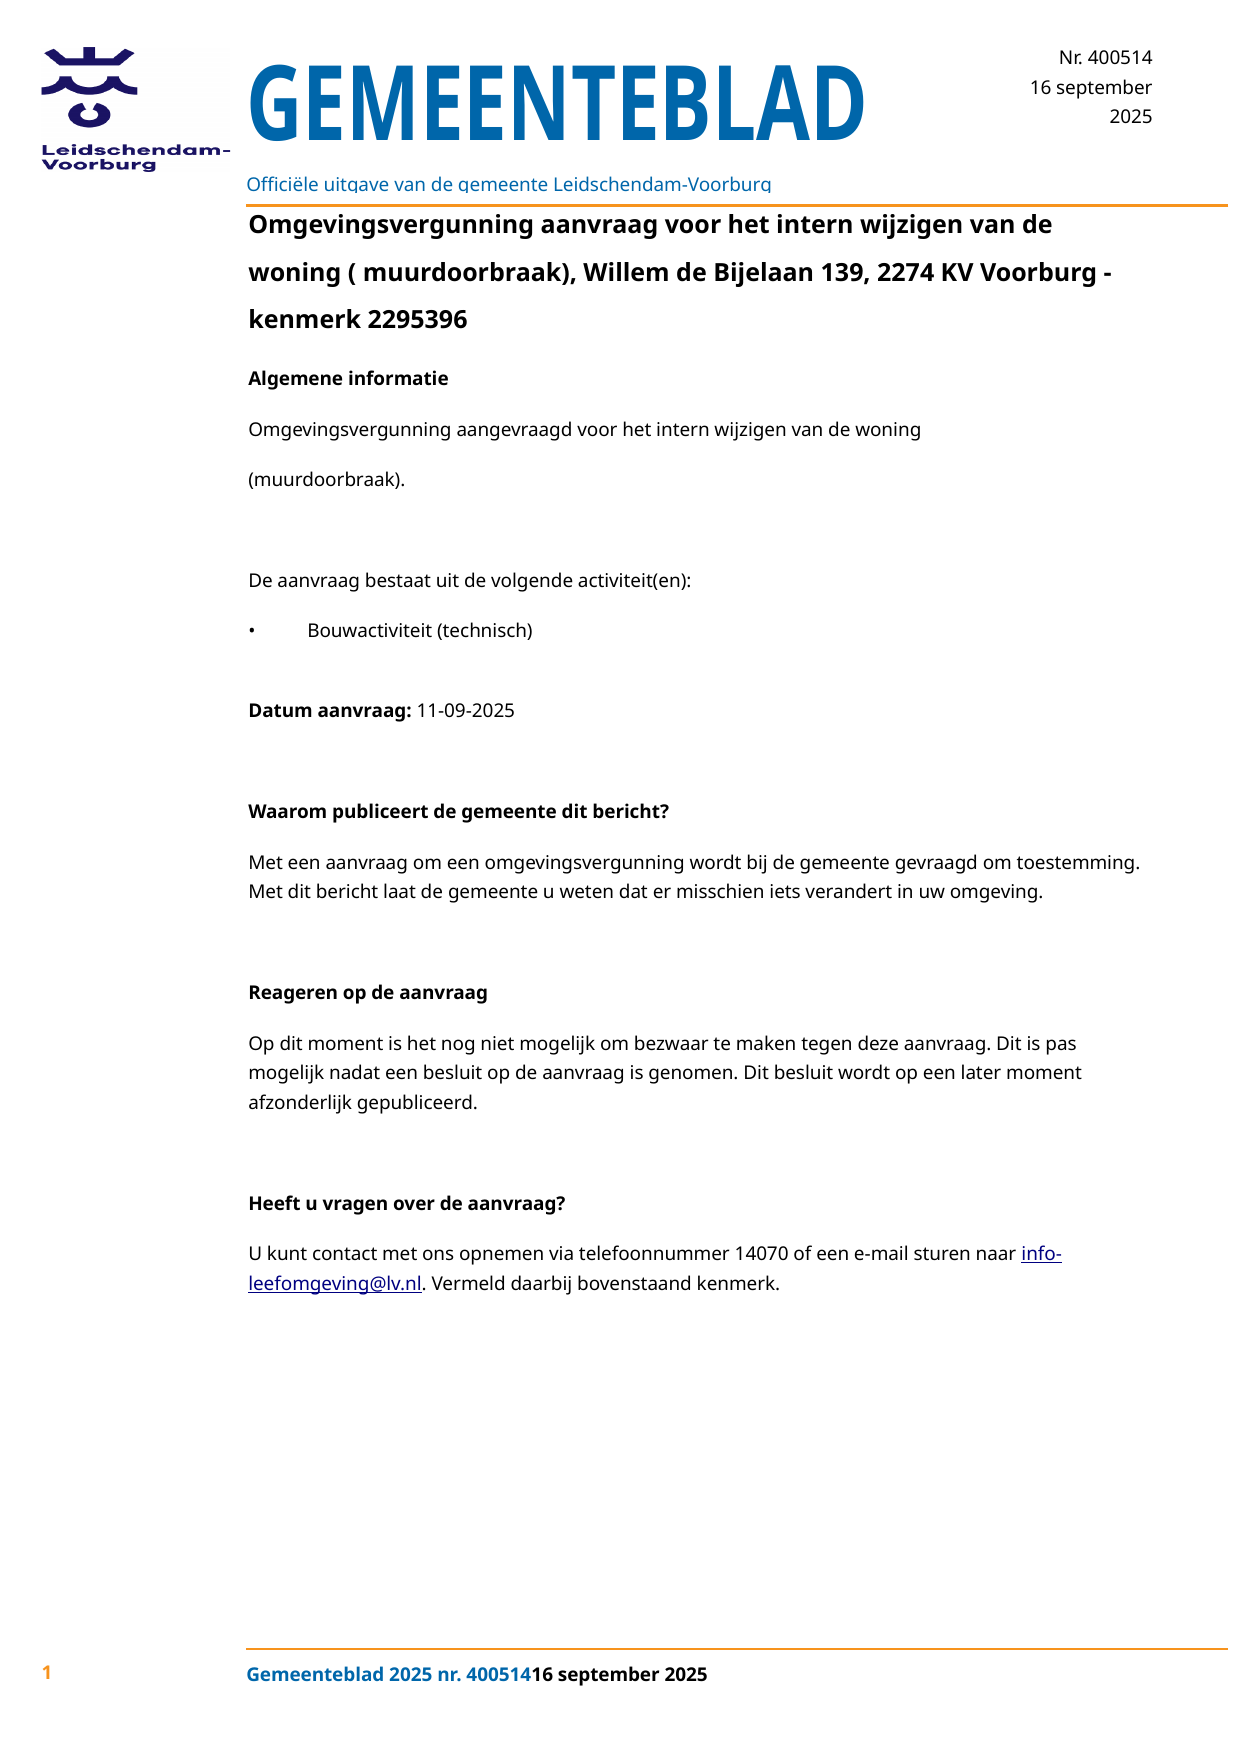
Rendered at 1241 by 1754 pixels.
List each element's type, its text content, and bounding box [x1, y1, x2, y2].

text Waarom publiceert de gemeente dit bericht? [248, 798, 1152, 824]
text Reageren op de aanvraag [248, 979, 1152, 1005]
text Omgevingsvergunning aangevraagd voor het intern wijzigen van de woning [248, 416, 1152, 442]
picture [41, 47, 231, 172]
text U kunt contact met ons opnemen via telefoonnummer 14070 of een e-mail sturen naar info-leefomgeving@lv.nl. Vermeld daarbij bovenstaand kenmerk. [248, 1240, 1152, 1295]
text Op dit moment is het nog niet mogelijk om bezwaar te maken tegen deze aanvraag. Dit is pas mogelijk nadat een besluit op de aanvraag is genomen. Dit besluit wordt op een later moment afzonderlijk gepubliceerd. [248, 1030, 1152, 1114]
text Met een aanvraag om een omgevingsvergunning wordt bij de gemeente gevraagd om toestemming. Met dit bericht laat de gemeente u weten dat er misschien iets verandert in uw omgeving. [248, 849, 1152, 904]
text Heeft u vragen over de aanvraag? [248, 1190, 1152, 1215]
text Algemene informatie [248, 366, 1152, 391]
text (muurdoorbraak). [248, 466, 1152, 492]
text De aanvraag bestaat uit de volgende activiteit(en): [248, 567, 1152, 593]
text Datum aanvraag: 11-09-2025 [248, 698, 1152, 723]
text Omgevingsvergunning aanvraag voor het intern wijzigen van de woning ( muurdoorbraak), Willem de Bijelaan 139, 2274 KV Voorburg - kenmerk 2295396 [248, 207, 1152, 336]
list Bouwactiviteit (technisch) [248, 618, 1152, 643]
